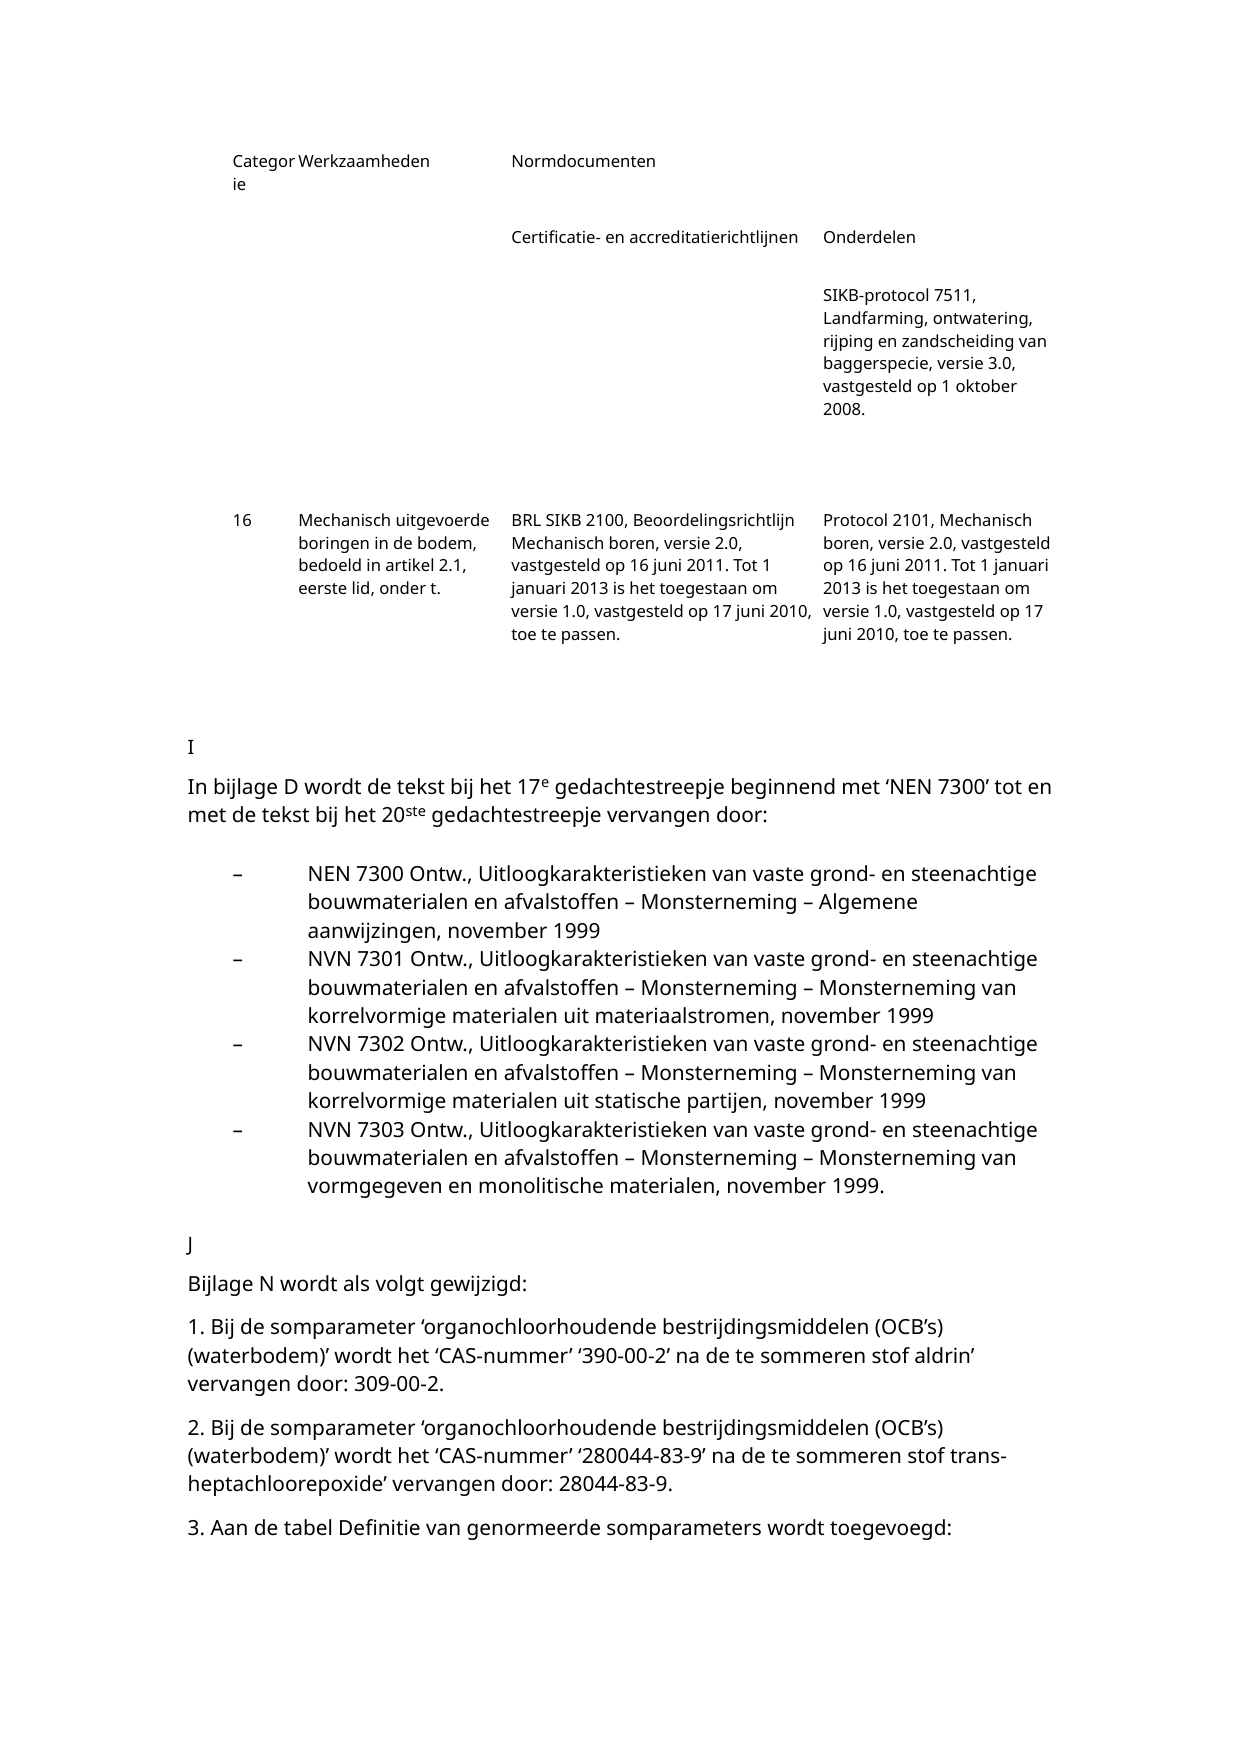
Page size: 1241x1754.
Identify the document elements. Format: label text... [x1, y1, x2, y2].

table_cell [511, 450, 823, 508]
table_cell Certificatie- en accreditatierichtlijnen [511, 225, 823, 284]
table_cell 16 [233, 509, 298, 675]
table_header Categorie [233, 150, 298, 225]
list NVN 7301 Ontw., Uitloogkarakteristieken van vaste grond- en steenachtige bouwmaterialen en afvalstoffen – Monsterneming – Monsterneming van korrelvormige materialen uit materiaalstromen, november 1999 [232, 944, 1053, 1029]
table_cell [298, 450, 511, 508]
table_cell [233, 450, 298, 508]
table_header Werkzaamheden [298, 150, 511, 225]
table_cell Protocol 2101, Mechanisch boren, versie 2.0, vastgesteld op 16 juni 2011. Tot 1 januari 2013 is het toegestaan om versie 1.0, vastgesteld op 17 juni 2010, toe te passen. [823, 509, 1053, 675]
text 2. Bij de somparameter ‘organochloorhoudende bestrijdingsmiddelen (OCB’s) (waterbodem)’ wordt het ‘CAS-nummer’ ‘280044-83-9’ na de te sommeren stof trans-heptachloorepoxide’ vervangen door: 28044-83-9. [187, 1413, 1053, 1498]
list NEN 7300 Ontw., Uitloogkarakteristieken van vaste grond- en steenachtige bouwmaterialen en afvalstoffen – Monsterneming – Algemene aanwijzingen, november 1999 [232, 859, 1053, 944]
text I [187, 733, 1053, 760]
table_cell Mechanisch uitgevoerde boringen in de bodem, bedoeld in artikel 2.1, eerste lid, onder t. [298, 509, 511, 675]
text J [187, 1230, 1053, 1257]
table_cell [298, 225, 511, 284]
table_cell BRL SIKB 2100, Beoordelingsrichtlijn Mechanisch boren, versie 2.0, vastgesteld op 16 juni 2011. Tot 1 januari 2013 is het toegestaan om versie 1.0, vastgesteld op 17 juni 2010, toe te passen. [511, 509, 823, 675]
list NVN 7302 Ontw., Uitloogkarakteristieken van vaste grond- en steenachtige bouwmaterialen en afvalstoffen – Monsterneming – Monsterneming van korrelvormige materialen uit statische partijen, november 1999 [232, 1029, 1053, 1115]
table_header Normdocumenten [511, 150, 1053, 225]
text 3. Aan de tabel Definitie van genormeerde somparameters wordt toegevoegd: [187, 1513, 1053, 1541]
text In bijlage D wordt de tekst bij het 17e gedachtestreepje beginnend met ‘NEN 7300’ tot en met de tekst bij het 20ste gedachtestreepje vervangen door: [187, 772, 1053, 829]
table_cell SIKB-protocol 7511, Landfarming, ontwatering, rijping en zandscheiding van baggerspecie, versie 3.0, vastgesteld op 1 oktober 2008. [823, 284, 1053, 450]
table_cell [823, 450, 1053, 508]
table_cell [511, 284, 823, 450]
table_cell Onderdelen [823, 225, 1053, 284]
table_cell [233, 225, 298, 284]
list NVN 7303 Ontw., Uitloogkarakteristieken van vaste grond- en steenachtige bouwmaterialen en afvalstoffen – Monsterneming – Monsterneming van vormgegeven en monolitische materialen, november 1999. [232, 1115, 1053, 1200]
table_cell [298, 284, 511, 450]
table_cell [233, 284, 298, 450]
text 1. Bij de somparameter ‘organochloorhoudende bestrijdingsmiddelen (OCB’s) (waterbodem)’ wordt het ‘CAS-nummer’ ‘390-00-2’ na de te sommeren stof aldrin’ vervangen door: 309-00-2. [187, 1312, 1053, 1398]
text Bijlage N wordt als volgt gewijzigd: [187, 1269, 1053, 1297]
